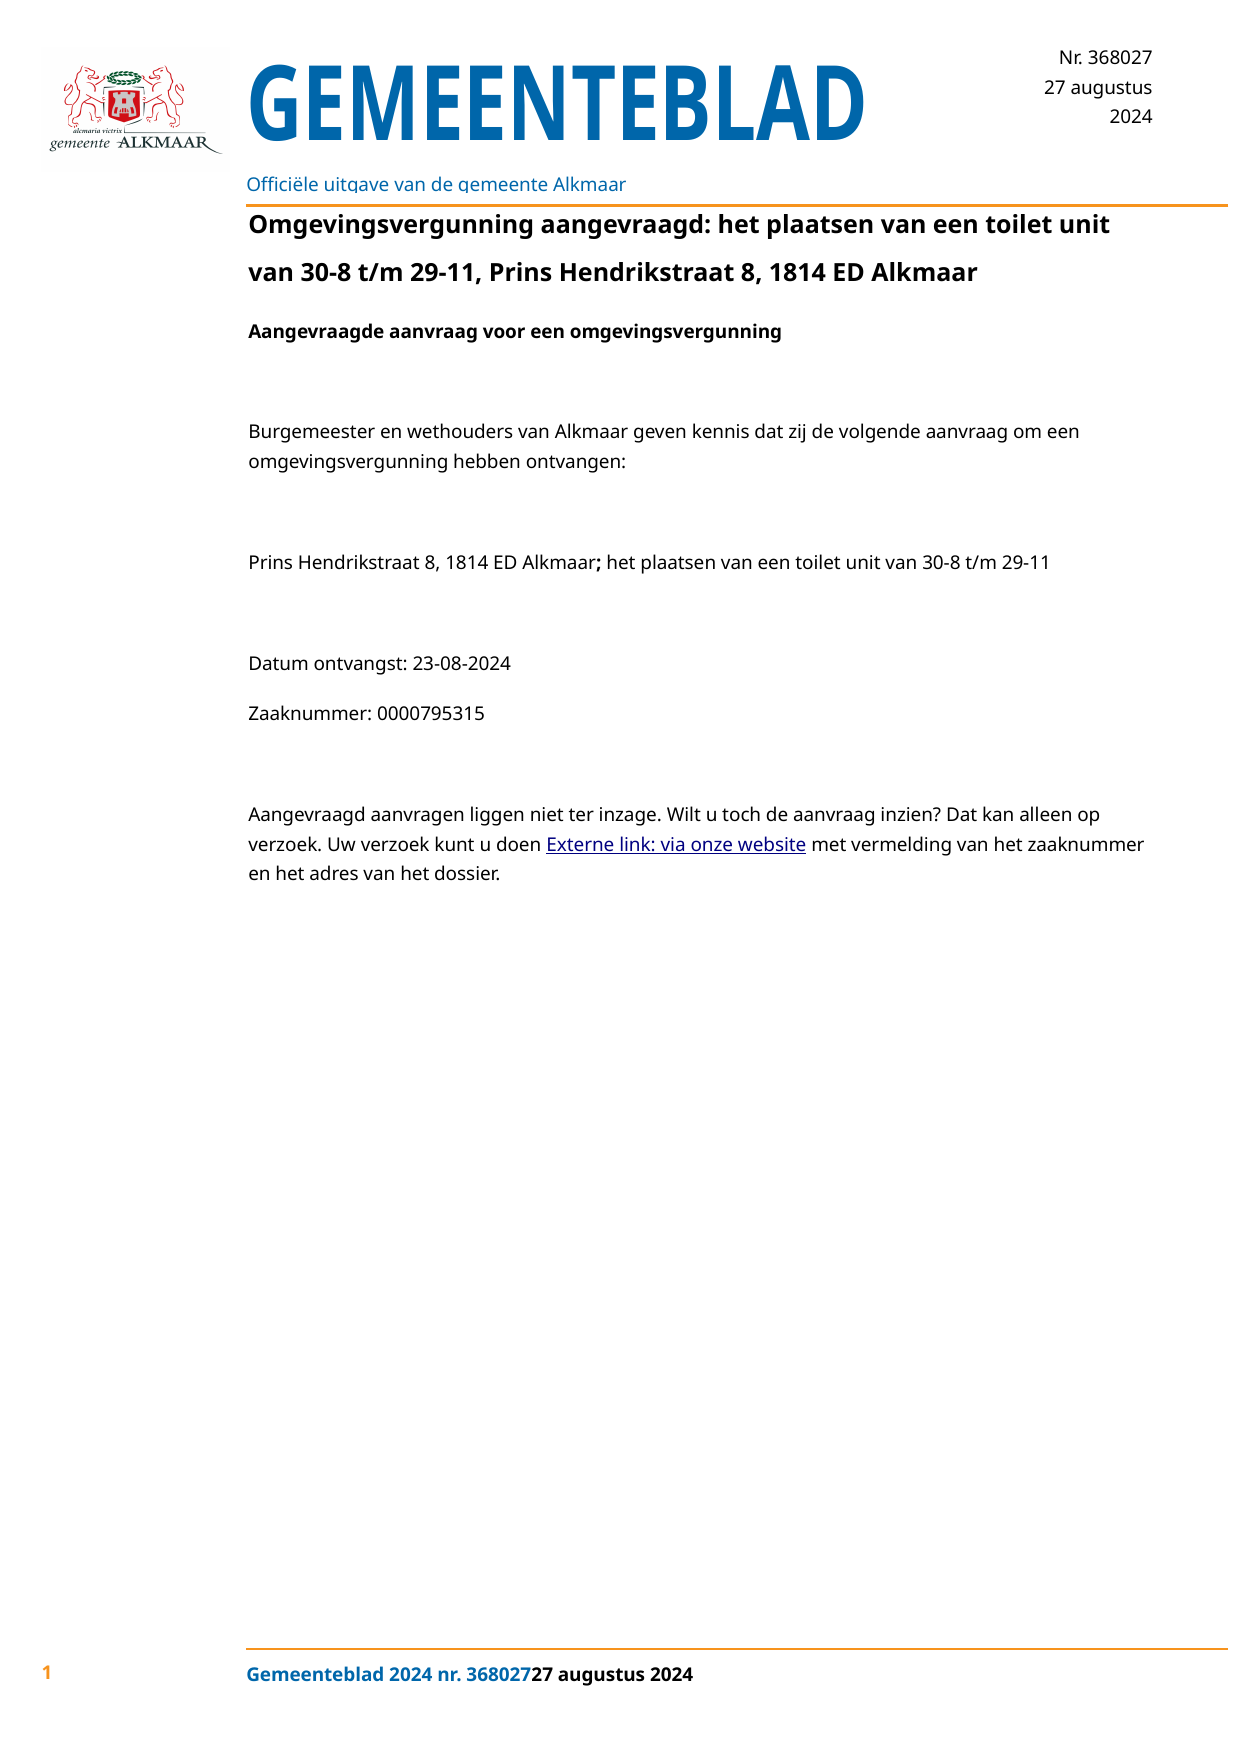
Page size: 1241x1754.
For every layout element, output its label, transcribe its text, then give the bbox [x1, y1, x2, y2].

text Datum ontvangst: 23-08-2024 [248, 650, 1152, 676]
text Aangevraagde aanvraag voor een omgevingsvergunning [248, 318, 1152, 344]
text Omgevingsvergunning aangevraagd: het plaatsen van een toilet unit van 30-8 t/m 29-11, Prins Hendrikstraat 8, 1814 ED Alkmaar [248, 207, 1152, 288]
text Zaaknummer: 0000795315 [248, 700, 1152, 726]
text Prins Hendrikstraat 8, 1814 ED Alkmaar; het plaatsen van een toilet unit van 30-8 t/m 29-11 [248, 549, 1152, 575]
picture [41, 47, 231, 172]
text Burgemeester en wethouders van Alkmaar geven kennis dat zij de volgende aanvraag om een omgevingsvergunning hebben ontvangen: [248, 419, 1152, 474]
text Aangevraagd aanvragen liggen niet ter inzage. Wilt u toch de aanvraag inzien? Dat kan alleen op verzoek. Uw verzoek kunt u doen Externe link: via onze website met vermelding van het zaaknummer en het adres van het dossier. [248, 801, 1152, 886]
